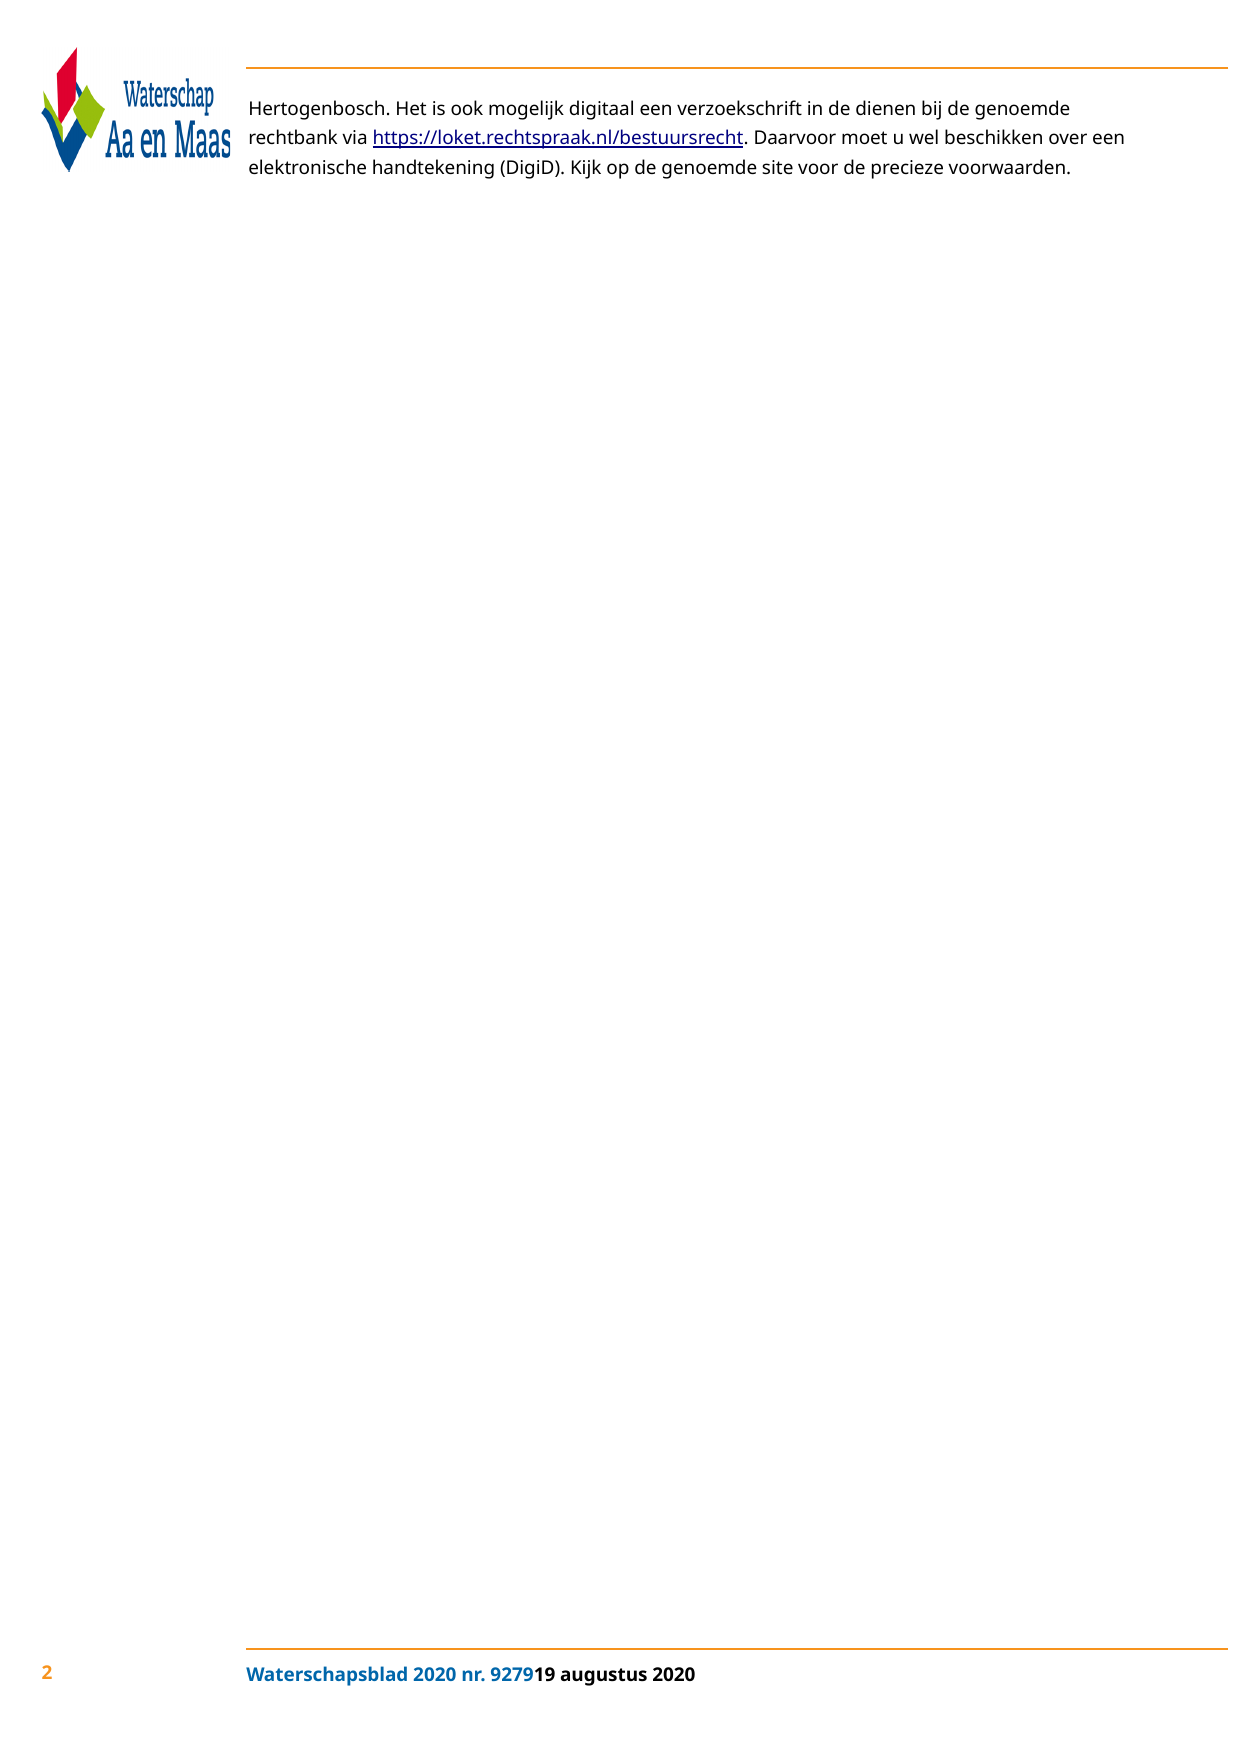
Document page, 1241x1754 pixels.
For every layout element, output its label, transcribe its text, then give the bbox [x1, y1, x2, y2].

picture [41, 47, 231, 172]
text Hertogenbosch. Het is ook mogelijk digitaal een verzoekschrift in de dienen bij de genoemde rechtbank via https://loket.rechtspraak.nl/bestuursrecht. Daarvoor moet u wel beschikken over een elektronische handtekening (DigiD). Kijk op de genoemde site voor de precieze voorwaarden. [248, 95, 1152, 180]
